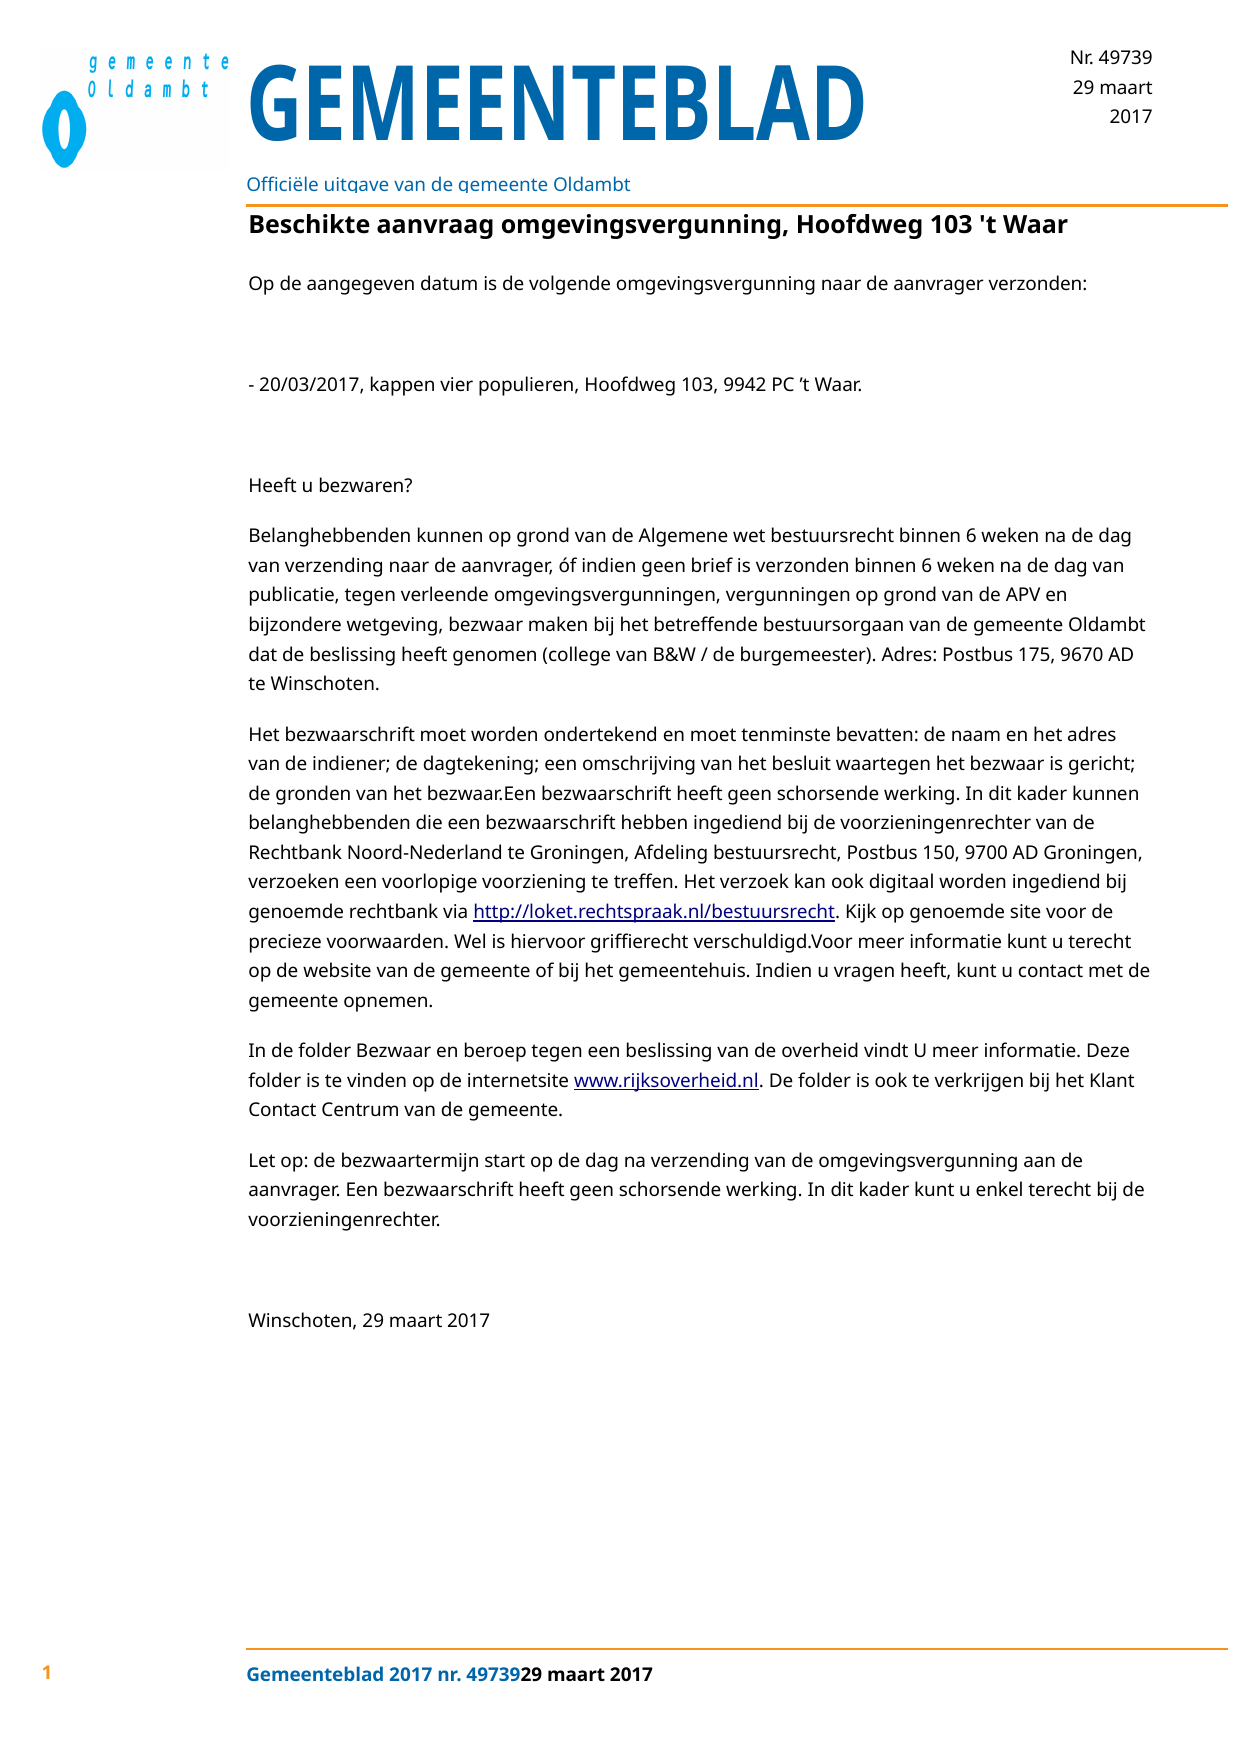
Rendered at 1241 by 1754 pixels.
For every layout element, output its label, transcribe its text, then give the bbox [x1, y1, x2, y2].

picture [41, 47, 231, 172]
text In de folder Bezwaar en beroep tegen een beslissing van de overheid vindt U meer informatie. Deze folder is te vinden op de internetsite www.rijksoverheid.nl. De folder is ook te verkrijgen bij het Klant Contact Centrum van de gemeente. [248, 1037, 1152, 1122]
text Heeft u bezwaren? [248, 472, 1152, 498]
text Let op: de bezwaartermijn start op de dag na verzending van de omgevingsvergunning aan de aanvrager. Een bezwaarschrift heeft geen schorsende werking. In dit kader kunt u enkel terecht bij de voorzieningenrechter. [248, 1147, 1152, 1232]
text - 20/03/2017, kappen vier populieren, Hoofdweg 103, 9942 PC ’t Waar. [248, 371, 1152, 397]
text Op de aangegeven datum is de volgende omgevingsvergunning naar de aanvrager verzonden: [248, 270, 1152, 296]
text Het bezwaarschrift moet worden ondertekend en moet tenminste bevatten: de naam en het adres van de indiener; de dagtekening; een omschrijving van het besluit waartegen het bezwaar is gericht; de gronden van het bezwaar.Een bezwaarschrift heeft geen schorsende werking. In dit kader kunnen belanghebbenden die een bezwaarschrift hebben ingediend bij de voorzieningenrechter van de Rechtbank Noord-Nederland te Groningen, Afdeling bestuursrecht, Postbus 150, 9700 AD Groningen, verzoeken een voorlopige voorziening te treffen. Het verzoek kan ook digitaal worden ingediend bij genoemde rechtbank via http://loket.rechtspraak.nl/bestuursrecht. Kijk op genoemde site voor de precieze voorwaarden. Wel is hiervoor griffierecht verschuldigd.Voor meer informatie kunt u terecht op de website van de gemeente of bij het gemeentehuis. Indien u vragen heeft, kunt u contact met de gemeente opnemen. [248, 721, 1152, 1013]
text Beschikte aanvraag omgevingsvergunning, Hoofdweg 103 't Waar [248, 207, 1152, 241]
text Belanghebbenden kunnen op grond van de Algemene wet bestuursrecht binnen 6 weken na de dag van verzending naar de aanvrager, óf indien geen brief is verzonden binnen 6 weken na de dag van publicatie, tegen verleende omgevingsvergunningen, vergunningen op grond van de APV en bijzondere wetgeving, bezwaar maken bij het betreffende bestuursorgaan van de gemeente Oldambt dat de beslissing heeft genomen (college van B&W / de burgemeester). Adres: Postbus 175, 9670 AD te Winschoten. [248, 522, 1152, 696]
text Winschoten, 29 maart 2017 [248, 1307, 1152, 1333]
